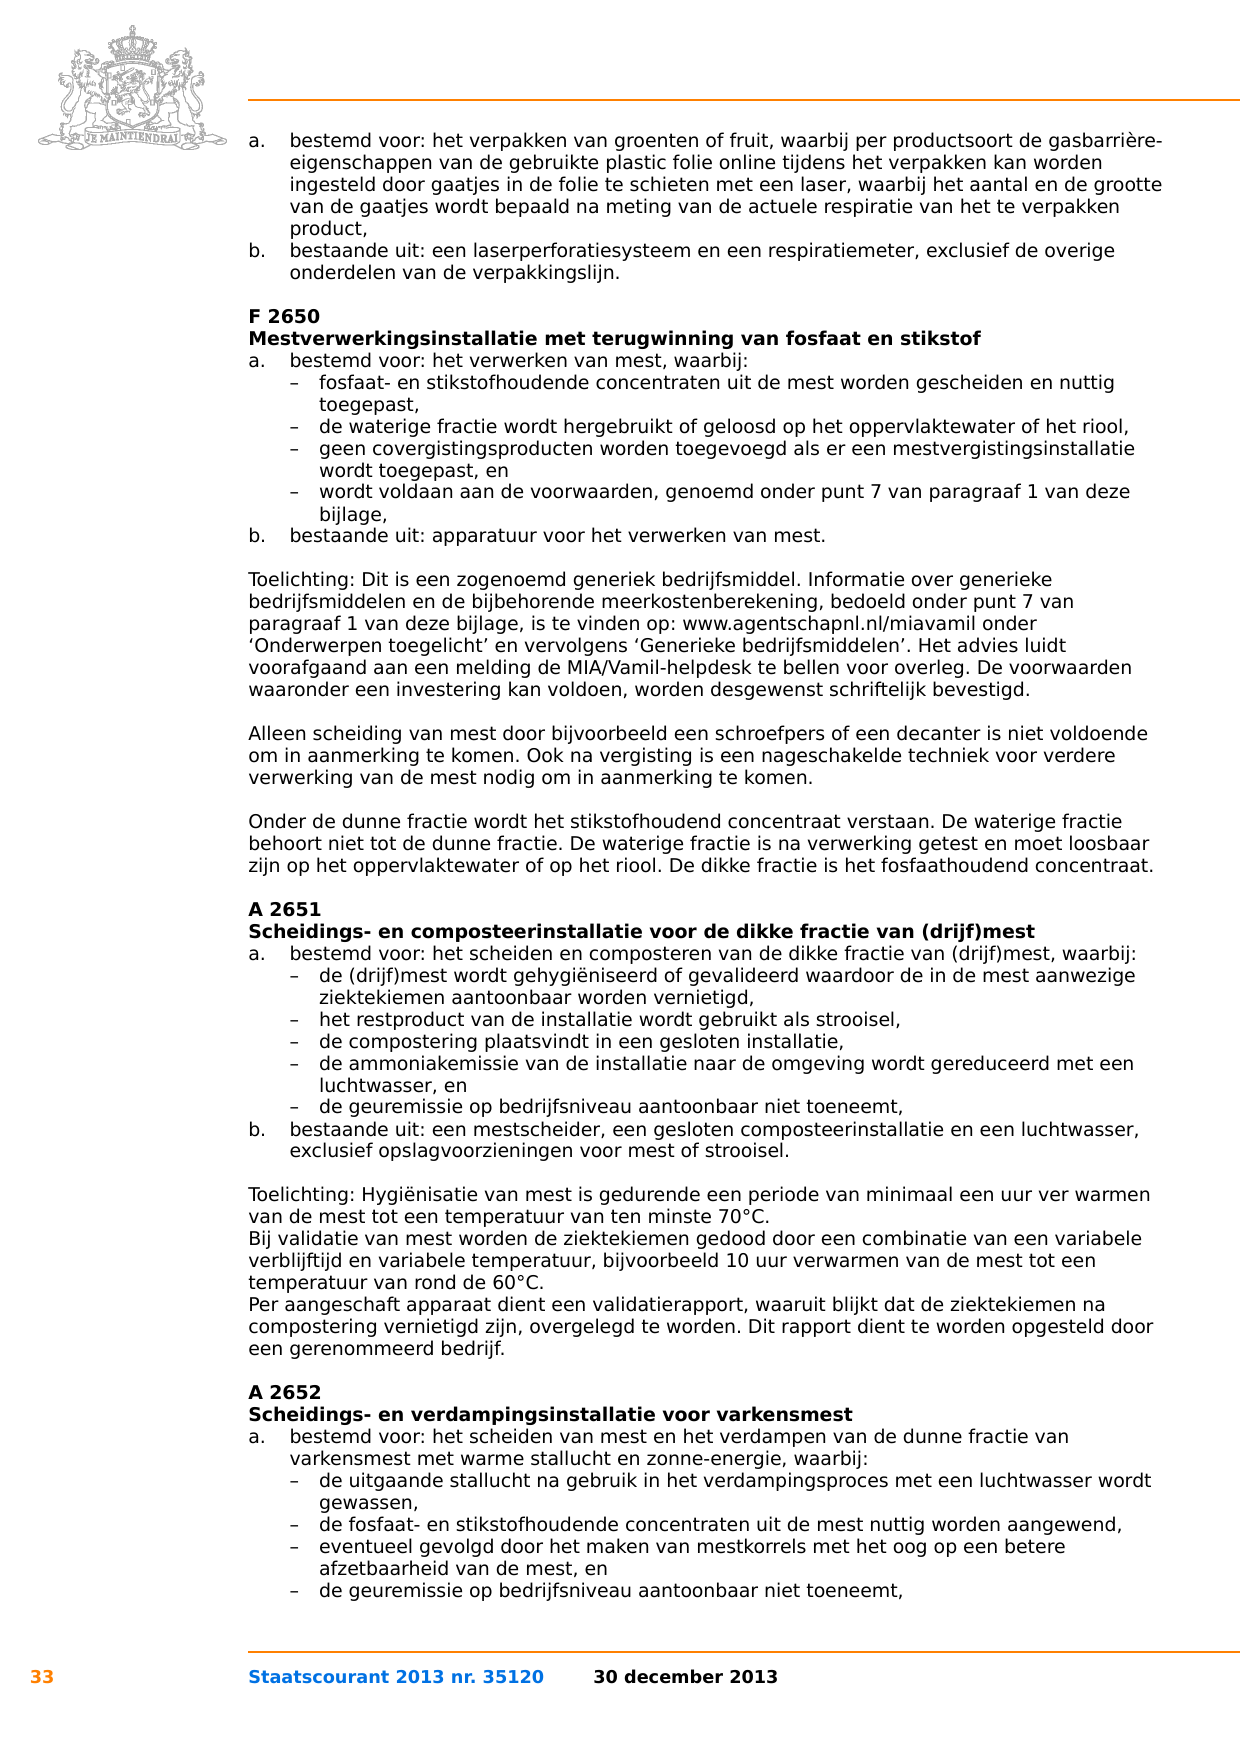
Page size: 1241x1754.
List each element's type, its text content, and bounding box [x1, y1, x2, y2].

text b. bestaande uit: een mestscheider, een gesloten composteerinstallatie en een luchtwasser, exclusief opslagvoorzieningen voor mest of strooisel. [248, 1118, 1163, 1162]
picture [38, 25, 227, 150]
text Onder de dunne fractie wordt het stikstofhoudend concentraat verstaan. De waterige fractie behoort niet tot de dunne fractie. De waterige fractie is na verwerking getest en moet loosbaar zijn op het oppervlaktewater of op het riool. De dikke fractie is het fosfaathoudend concentraat. [248, 811, 1163, 877]
text – de geuremissie op bedrijfsniveau aantoonbaar niet toeneemt, [289, 1580, 1163, 1602]
text Scheidings- en composteerinstallatie voor de dikke fractie van (drijf)mest [248, 921, 1163, 943]
text Mestverwerkingsinstallatie met terugwinning van fosfaat en stikstof [248, 328, 1163, 349]
text Toelichting: Hygiënisatie van mest is gedurende een periode van minimaal een uur ver warmen van de mest tot een temperatuur van ten minste 70°C. [248, 1184, 1163, 1228]
text Toelichting: Dit is een zogenoemd generiek bedrijfsmiddel. Informatie over generieke bedrijfsmiddelen en de bijbehorende meerkostenberekening, bedoeld onder punt 7 van paragraaf 1 van deze bijlage, is te vinden op: www.agentschapnl.nl/miavamil onder ‘Onderwerpen toegelicht’ en vervolgens ‘Generieke bedrijfsmiddelen’. Het advies luidt voorafgaand aan een melding de MIA/Vamil-helpdesk te bellen voor overleg. De voorwaarden waaronder een investering kan voldoen, worden desgewenst schriftelijk bevestigd. [248, 569, 1163, 701]
text A 2652 [248, 1382, 1163, 1404]
text A 2651 [248, 899, 1163, 921]
text – eventueel gevolgd door het maken van mestkorrels met het oog op een betere afzetbaarheid van de mest, en [289, 1536, 1163, 1580]
text a. bestemd voor: het scheiden van mest en het verdampen van de dunne fractie van varkensmest met warme stallucht en zonne-energie, waarbij: [248, 1426, 1163, 1470]
text – de geuremissie op bedrijfsniveau aantoonbaar niet toeneemt, [289, 1096, 1163, 1118]
text Per aangeschaft apparaat dient een validatierapport, waaruit blijkt dat de ziektekiemen na compostering vernietigd zijn, overgelegd te worden. Dit rapport dient te worden opgesteld door een gerenommeerd bedrijf. [248, 1294, 1163, 1360]
text – de ammoniakemissie van de installatie naar de omgeving wordt gereduceerd met een luchtwasser, en [289, 1052, 1163, 1096]
text – de compostering plaatsvindt in een gesloten installatie, [289, 1031, 1163, 1052]
text – de waterige fractie wordt hergebruikt of geloosd op het oppervlaktewater of het riool, [289, 416, 1163, 437]
text F 2650 [248, 306, 1163, 328]
text Bij validatie van mest worden de ziektekiemen gedood door een combinatie van een variabele verblijftijd en variabele temperatuur, bijvoorbeeld 10 uur verwarmen van de mest tot een temperatuur van rond de 60°C. [248, 1228, 1163, 1294]
text – de (drijf)mest wordt gehygiëniseerd of gevalideerd waardoor de in de mest aanwezige ziektekiemen aantoonbaar worden vernietigd, [289, 964, 1163, 1008]
text a. bestemd voor: het verwerken van mest, waarbij: [248, 349, 1163, 372]
text b. bestaande uit: een laserperforatiesysteem en een respiratiemeter, exclusief de overige onderdelen van de verpakkingslijn. [248, 240, 1163, 284]
text – fosfaat- en stikstofhoudende concentraten uit de mest worden gescheiden en nuttig toegepast, [289, 372, 1163, 416]
text – het restproduct van de installatie wordt gebruikt als strooisel, [289, 1008, 1163, 1031]
text a. bestemd voor: het scheiden en composteren van de dikke fractie van (drijf)mest, waarbij: [248, 943, 1163, 964]
text – de uitgaande stallucht na gebruik in het verdampingsproces met een luchtwasser wordt gewassen, [289, 1470, 1163, 1514]
text Alleen scheiding van mest door bijvoorbeeld een schroefpers of een decanter is niet voldoende om in aanmerking te komen. Ook na vergisting is een nageschakelde techniek voor verdere verwerking van de mest nodig om in aanmerking te komen. [248, 723, 1163, 789]
text – geen covergistingsproducten worden toegevoegd als er een mestvergistingsinstallatie wordt toegepast, en [289, 437, 1163, 481]
text Scheidings- en verdampingsinstallatie voor varkensmest [248, 1404, 1163, 1426]
text b. bestaande uit: apparatuur voor het verwerken van mest. [248, 525, 1163, 547]
text a. bestemd voor: het verpakken van groenten of fruit, waarbij per productsoort de gasbarrière-eigenschappen van de gebruikte plastic folie online tijdens het verpakken kan worden ingesteld door gaatjes in de folie te schieten met een laser, waarbij het aantal en de grootte van de gaatjes wordt bepaald na meting van de actuele respiratie van het te verpakken product, [248, 130, 1163, 240]
text – wordt voldaan aan de voorwaarden, genoemd onder punt 7 van paragraaf 1 van deze bijlage, [289, 481, 1163, 525]
text – de fosfaat- en stikstofhoudende concentraten uit de mest nuttig worden aangewend, [289, 1514, 1163, 1536]
